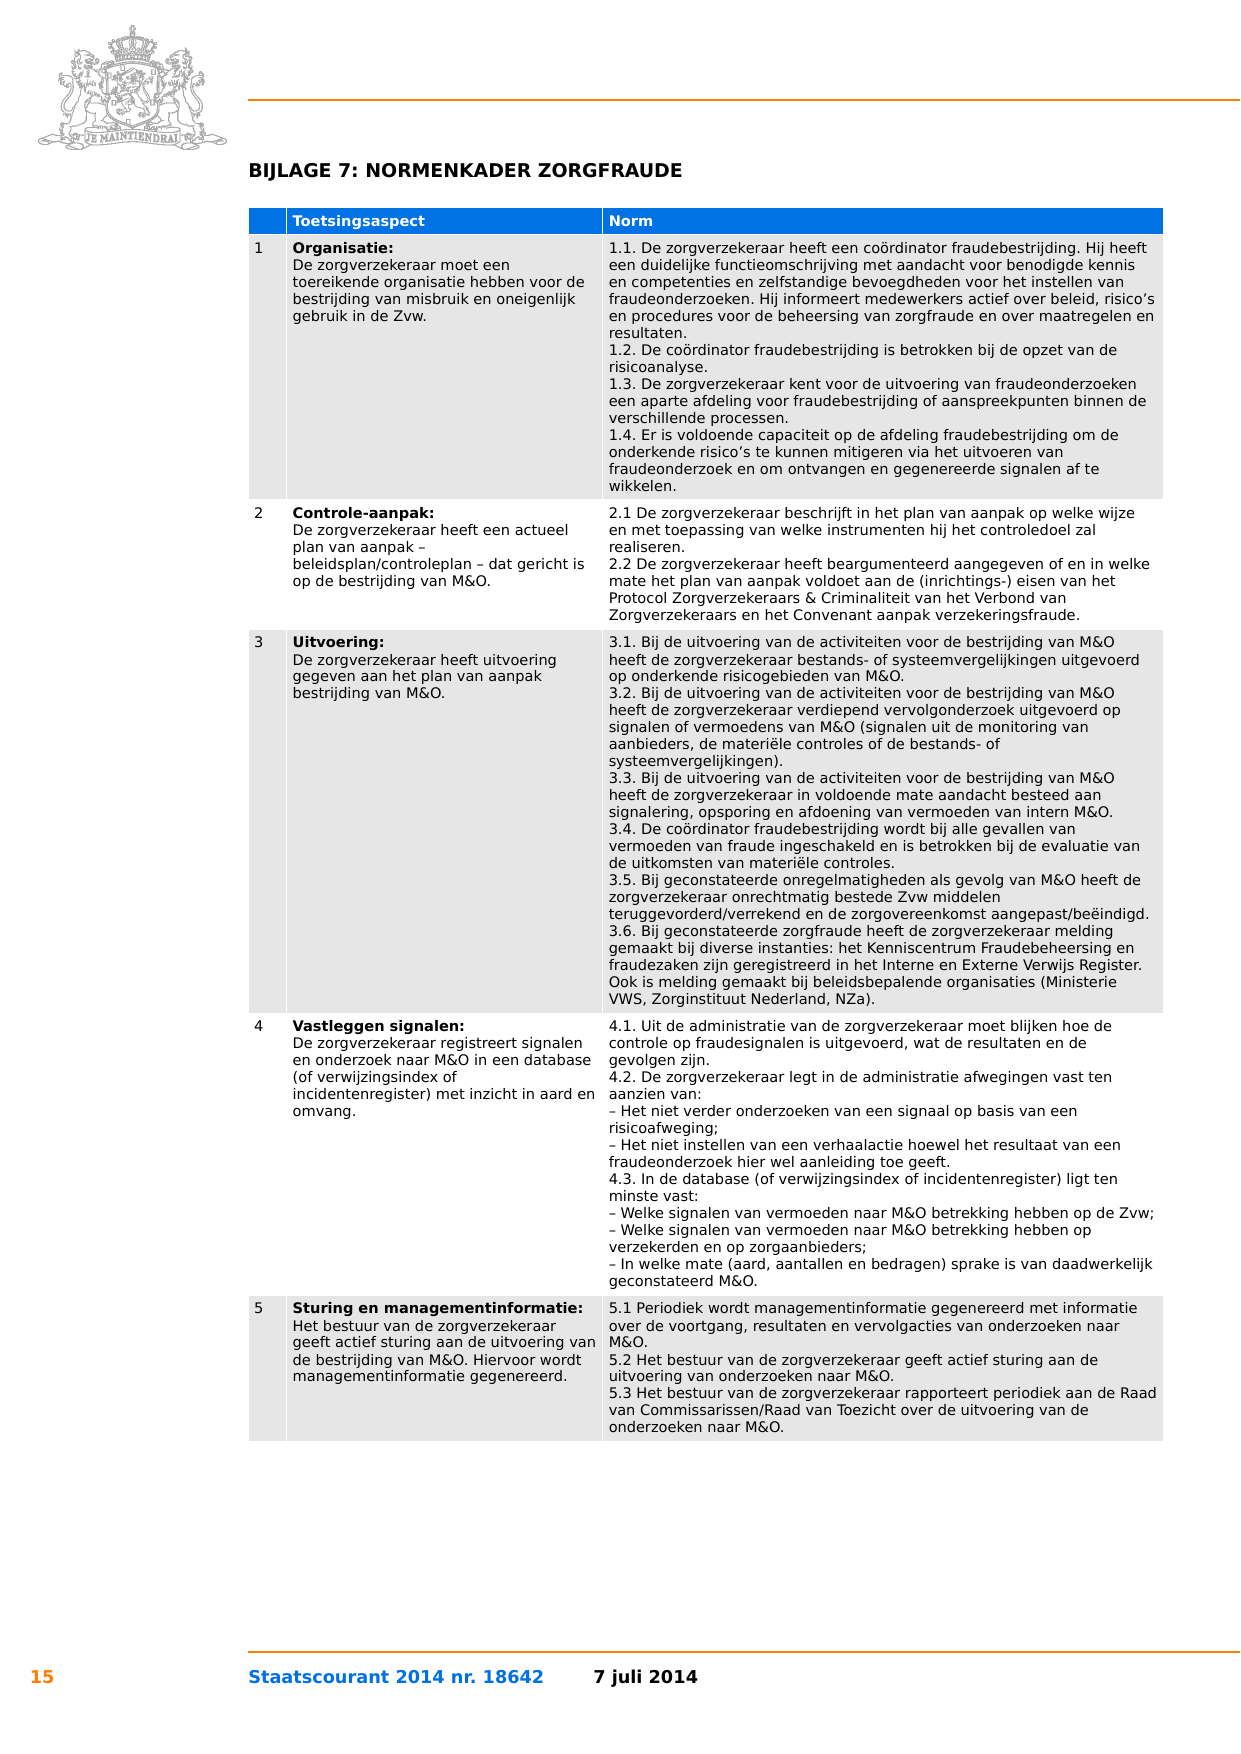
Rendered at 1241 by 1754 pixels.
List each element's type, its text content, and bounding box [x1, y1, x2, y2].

subtitle BIJLAGE 7: NORMENKADER ZORGFRAUDE [248, 160, 1163, 182]
table_cell Organisatie: De zorgverzekeraar moet een toereikende organisatie hebben voor de bestrijding van misbruik en oneigenlijk gebruik in de Zvw. [287, 235, 602, 499]
table_cell Sturing en managementinformatie: Het bestuur van de zorgverzekeraar geeft actief sturing aan de uitvoering van de bestrijding van M&O. Hiervoor wordt managementinformatie gegenereerd. [287, 1296, 602, 1441]
table_cell 2.1 De zorgverzekeraar beschrijft in het plan van aanpak op welke wijze en met toepassing van welke instrumenten hij het controledoel zal realiseren. 2.2 De zorgverzekeraar heeft beargumenteerd aangegeven of en in welke mate het plan van aanpak voldoet aan de (inrichtings-) eisen van het Protocol Zorgverzekeraars & Criminaliteit van het Verbond van Zorgverzekeraars en het Convenant aanpak verzekeringsfraude. [603, 500, 1163, 629]
table_cell 3 [249, 630, 286, 1013]
table_header Toetsingsaspect [287, 208, 602, 234]
table_cell 5 [249, 1296, 286, 1441]
table_cell 4.1. Uit de administratie van de zorgverzekeraar moet blijken hoe de controle op fraudesignalen is uitgevoerd, wat de resultaten en de gevolgen zijn. 4.2. De zorgverzekeraar legt in de administratie afwegingen vast ten aanzien van: – Het niet verder onderzoeken van een signaal op basis van een risicoafweging; – Het niet instellen van een verhaalactie hoewel het resultaat van een fraudeonderzoek hier wel aanleiding toe geeft. 4.3. In de database (of verwijzingsindex of incidentenregister) ligt ten minste vast: – Welke signalen van vermoeden naar M&O betrekking hebben op de Zvw; – Welke signalen van vermoeden naar M&O betrekking hebben op verzekerden en op zorgaanbieders; – In welke mate (aard, aantallen en bedragen) sprake is van daadwerkelijk geconstateerd M&O. [603, 1014, 1163, 1295]
table_cell 4 [249, 1014, 286, 1295]
table_cell Uitvoering: De zorgverzekeraar heeft uitvoering gegeven aan het plan van aanpak bestrijding van M&O. [287, 630, 602, 1013]
table_cell 1 [249, 235, 286, 499]
table_cell 3.1. Bij de uitvoering van de activiteiten voor de bestrijding van M&O heeft de zorgverzekeraar bestands- of systeemvergelijkingen uitgevoerd op onderkende risicogebieden van M&O. 3.2. Bij de uitvoering van de activiteiten voor de bestrijding van M&O heeft de zorgverzekeraar verdiepend vervolgonderzoek uitgevoerd op signalen of vermoedens van M&O (signalen uit de monitoring van aanbieders, de materiële controles of de bestands- of systeemvergelijkingen). 3.3. Bij de uitvoering van de activiteiten voor de bestrijding van M&O heeft de zorgverzekeraar in voldoende mate aandacht besteed aan signalering, opsporing en afdoening van vermoeden van intern M&O. 3.4. De coördinator fraudebestrijding wordt bij alle gevallen van vermoeden van fraude ingeschakeld en is betrokken bij de evaluatie van de uitkomsten van materiële controles. 3.5. Bij geconstateerde onregelmatigheden als gevolg van M&O heeft de zorgverzekeraar onrechtmatig bestede Zvw middelen teruggevorderd/verrekend en de zorgovereenkomst aangepast/beëindigd. 3.6. Bij geconstateerde zorgfraude heeft de zorgverzekeraar melding gemaakt bij diverse instanties: het Kenniscentrum Fraudebeheersing en fraudezaken zijn geregistreerd in het Interne en Externe Verwijs Register. Ook is melding gemaakt bij beleidsbepalende organisaties (Ministerie VWS, Zorginstituut Nederland, NZa). [603, 630, 1163, 1013]
table_cell Controle-aanpak: De zorgverzekeraar heeft een actueel plan van aanpak – beleidsplan/controleplan – dat gericht is op de bestrijding van M&O. [287, 500, 602, 629]
table_header Norm [603, 208, 1163, 234]
picture [38, 25, 227, 150]
table_cell 1.1. De zorgverzekeraar heeft een coördinator fraudebestrijding. Hij heeft een duidelijke functieomschrijving met aandacht voor benodigde kennis en competenties en zelfstandige bevoegdheden voor het instellen van fraudeonderzoeken. Hij informeert medewerkers actief over beleid, risico’s en procedures voor de beheersing van zorgfraude en over maatregelen en resultaten. 1.2. De coördinator fraudebestrijding is betrokken bij de opzet van de risicoanalyse. 1.3. De zorgverzekeraar kent voor de uitvoering van fraudeonderzoeken een aparte afdeling voor fraudebestrijding of aanspreekpunten binnen de verschillende processen. 1.4. Er is voldoende capaciteit op de afdeling fraudebestrijding om de onderkende risico’s te kunnen mitigeren via het uitvoeren van fraudeonderzoek en om ontvangen en gegenereerde signalen af te wikkelen. [603, 235, 1163, 499]
table_cell 2 [249, 500, 286, 629]
table_cell 5.1 Periodiek wordt managementinformatie gegenereerd met informatie over de voortgang, resultaten en vervolgacties van onderzoeken naar M&O. 5.2 Het bestuur van de zorgverzekeraar geeft actief sturing aan de uitvoering van onderzoeken naar M&O. 5.3 Het bestuur van de zorgverzekeraar rapporteert periodiek aan de Raad van Commissarissen/Raad van Toezicht over de uitvoering van de onderzoeken naar M&O. [603, 1296, 1163, 1441]
table_cell Vastleggen signalen: De zorgverzekeraar registreert signalen en onderzoek naar M&O in een database (of verwijzingsindex of incidentenregister) met inzicht in aard en omvang. [287, 1014, 602, 1295]
table_header [249, 208, 286, 234]
